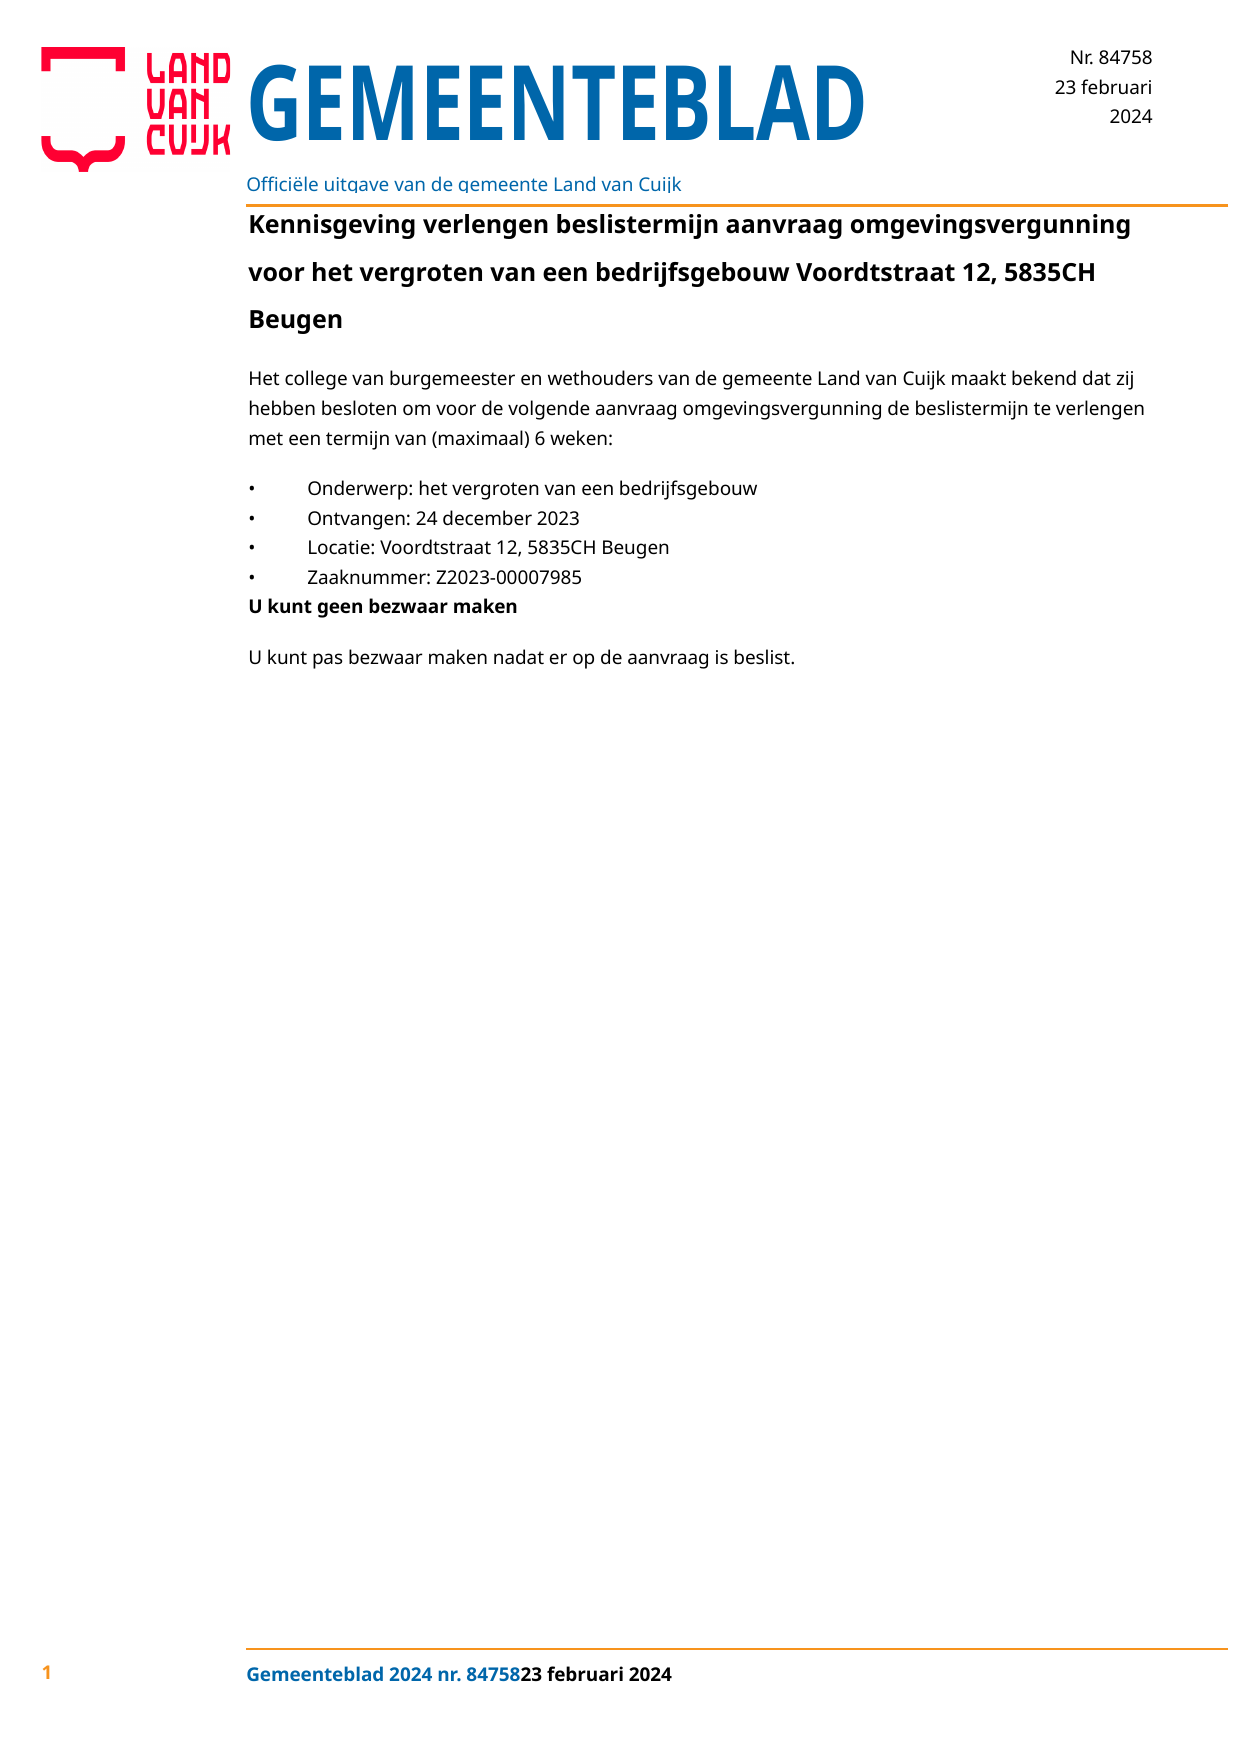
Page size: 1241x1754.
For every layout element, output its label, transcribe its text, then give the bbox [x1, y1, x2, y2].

list Locatie: Voordtstraat 12, 5835CH Beugen [248, 534, 1152, 560]
text U kunt geen bezwaar maken [248, 593, 1152, 619]
list Onderwerp: het vergroten van een bedrijfsgebouw [248, 475, 1152, 501]
list Zaaknummer: Z2023-00007985 [248, 564, 1152, 589]
text U kunt pas bezwaar maken nadat er op de aanvraag is beslist. [248, 644, 1152, 669]
text Kennisgeving verlengen beslistermijn aanvraag omgevingsvergunning voor het vergroten van een bedrijfsgebouw Voordtstraat 12, 5835CH Beugen [248, 207, 1152, 336]
text Het college van burgemeester en wethouders van de gemeente Land van Cuijk maakt bekend dat zij hebben besloten om voor de volgende aanvraag omgevingsvergunning de beslistermijn te verlengen met een termijn van (maximaal) 6 weken: [248, 366, 1152, 450]
picture [41, 47, 231, 172]
list Ontvangen: 24 december 2023 [248, 505, 1152, 530]
